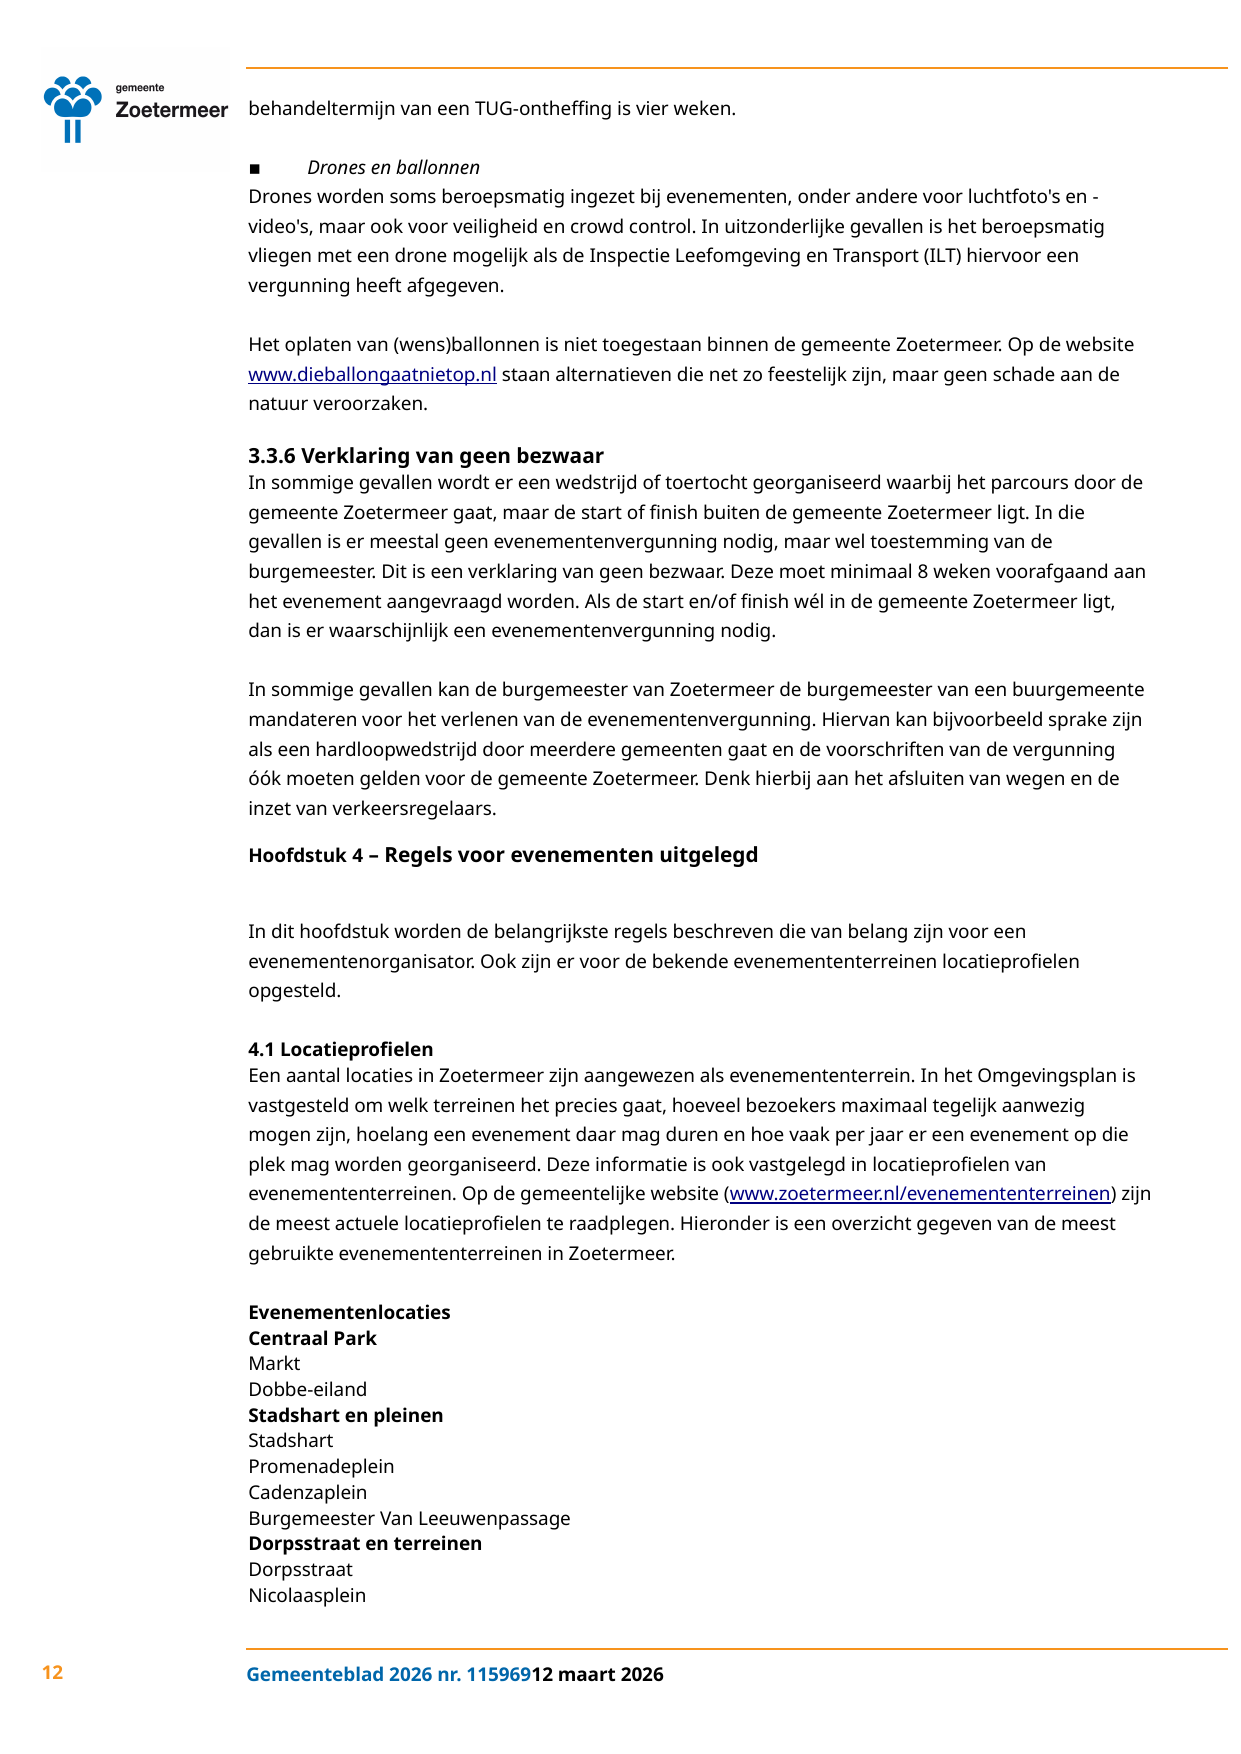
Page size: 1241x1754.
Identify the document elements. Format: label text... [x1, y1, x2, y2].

text behandeltermijn van een TUG-ontheffing is vier weken. [248, 95, 1152, 121]
table_cell Promenadeplein [248, 1454, 1152, 1479]
text In sommige gevallen kan de burgemeester van Zoetermeer de burgemeester van een buurgemeente mandateren voor het verlenen van de evenementenvergunning. Hiervan kan bijvoorbeeld sprake zijn als een hardloopwedstrijd door meerdere gemeenten gaat en de voorschriften van de vergunning óók moeten gelden voor de gemeente Zoetermeer. Denk hierbij aan het afsluiten van wegen en de inzet van verkeersregelaars. [248, 677, 1152, 821]
text In sommige gevallen wordt er een wedstrijd of toertocht georganiseerd waarbij het parcours door de gemeente Zoetermeer gaat, maar de start of finish buiten de gemeente Zoetermeer ligt. In die gevallen is er meestal geen evenementenvergunning nodig, maar wel toestemming van de burgemeester. Dit is een verklaring van geen bezwaar. Deze moet minimaal 8 weken voorafgaand aan het evenement aangevraagd worden. Als de start en/of finish wél in de gemeente Zoetermeer ligt, dan is er waarschijnlijk een evenementenvergunning nodig. [248, 469, 1152, 643]
text Het oplaten van (wens)ballonnen is niet toegestaan binnen de gemeente Zoetermeer. Op de website www.dieballongaatnietop.nl staan alternatieven die net zo feestelijk zijn, maar geen schade aan de natuur veroorzaken. [248, 331, 1152, 416]
table_cell Dorpsstraat [248, 1556, 1152, 1582]
picture [41, 47, 231, 172]
table_cell Centraal Park [248, 1325, 1152, 1351]
table_cell Burgemeester Van Leeuwenpassage [248, 1505, 1152, 1531]
table_cell Dobbe-eiland [248, 1376, 1152, 1402]
table_header Evenementenlocaties [248, 1299, 1152, 1325]
table_cell Nicolaasplein [248, 1582, 1152, 1608]
table_cell Stadshart [248, 1428, 1152, 1453]
table_cell Dorpsstraat en terreinen [248, 1531, 1152, 1556]
table_cell Cadenzaplein [248, 1479, 1152, 1505]
table_cell Stadshart en pleinen [248, 1402, 1152, 1428]
table_cell Markt [248, 1351, 1152, 1376]
text Een aantal locaties in Zoetermeer zijn aangewezen als evenemententerrein. In het Omgevingsplan is vastgesteld om welk terreinen het precies gaat, hoeveel bezoekers maximaal tegelijk aanwezig mogen zijn, hoelang een evenement daar mag duren en hoe vaak per jaar er een evenement op die plek mag worden georganiseerd. Deze informatie is ook vastgelegd in locatieprofielen van evenemententerreinen. Op de gemeentelijke website (www.zoetermeer.nl/evenemententerreinen) zijn de meest actuele locatieprofielen te raadplegen. Hieronder is een overzicht gegeven van de meest gebruikte evenemententerreinen in Zoetermeer. [248, 1062, 1152, 1266]
text In dit hoofdstuk worden de belangrijkste regels beschreven die van belang zijn voor een evenementenorganisator. Ook zijn er voor de bekende evenemententerreinen locatieprofielen opgesteld. [248, 918, 1152, 1003]
text 4.1 Locatieprofielen [248, 1037, 1152, 1062]
text 3.3.6 Verklaring van geen bezwaar [248, 441, 1152, 469]
list Drones en ballonnen [248, 154, 1152, 180]
text Hoofdstuk 4 – Regels voor evenementen uitgelegd [248, 841, 1152, 869]
text Drones worden soms beroepsmatig ingezet bij evenementen, onder andere voor luchtfoto's en -video's, maar ook voor veiligheid en crowd control. In uitzonderlijke gevallen is het beroepsmatig vliegen met een drone mogelijk als de Inspectie Leefomgeving en Transport (ILT) hiervoor een vergunning heeft afgegeven. [248, 183, 1152, 298]
